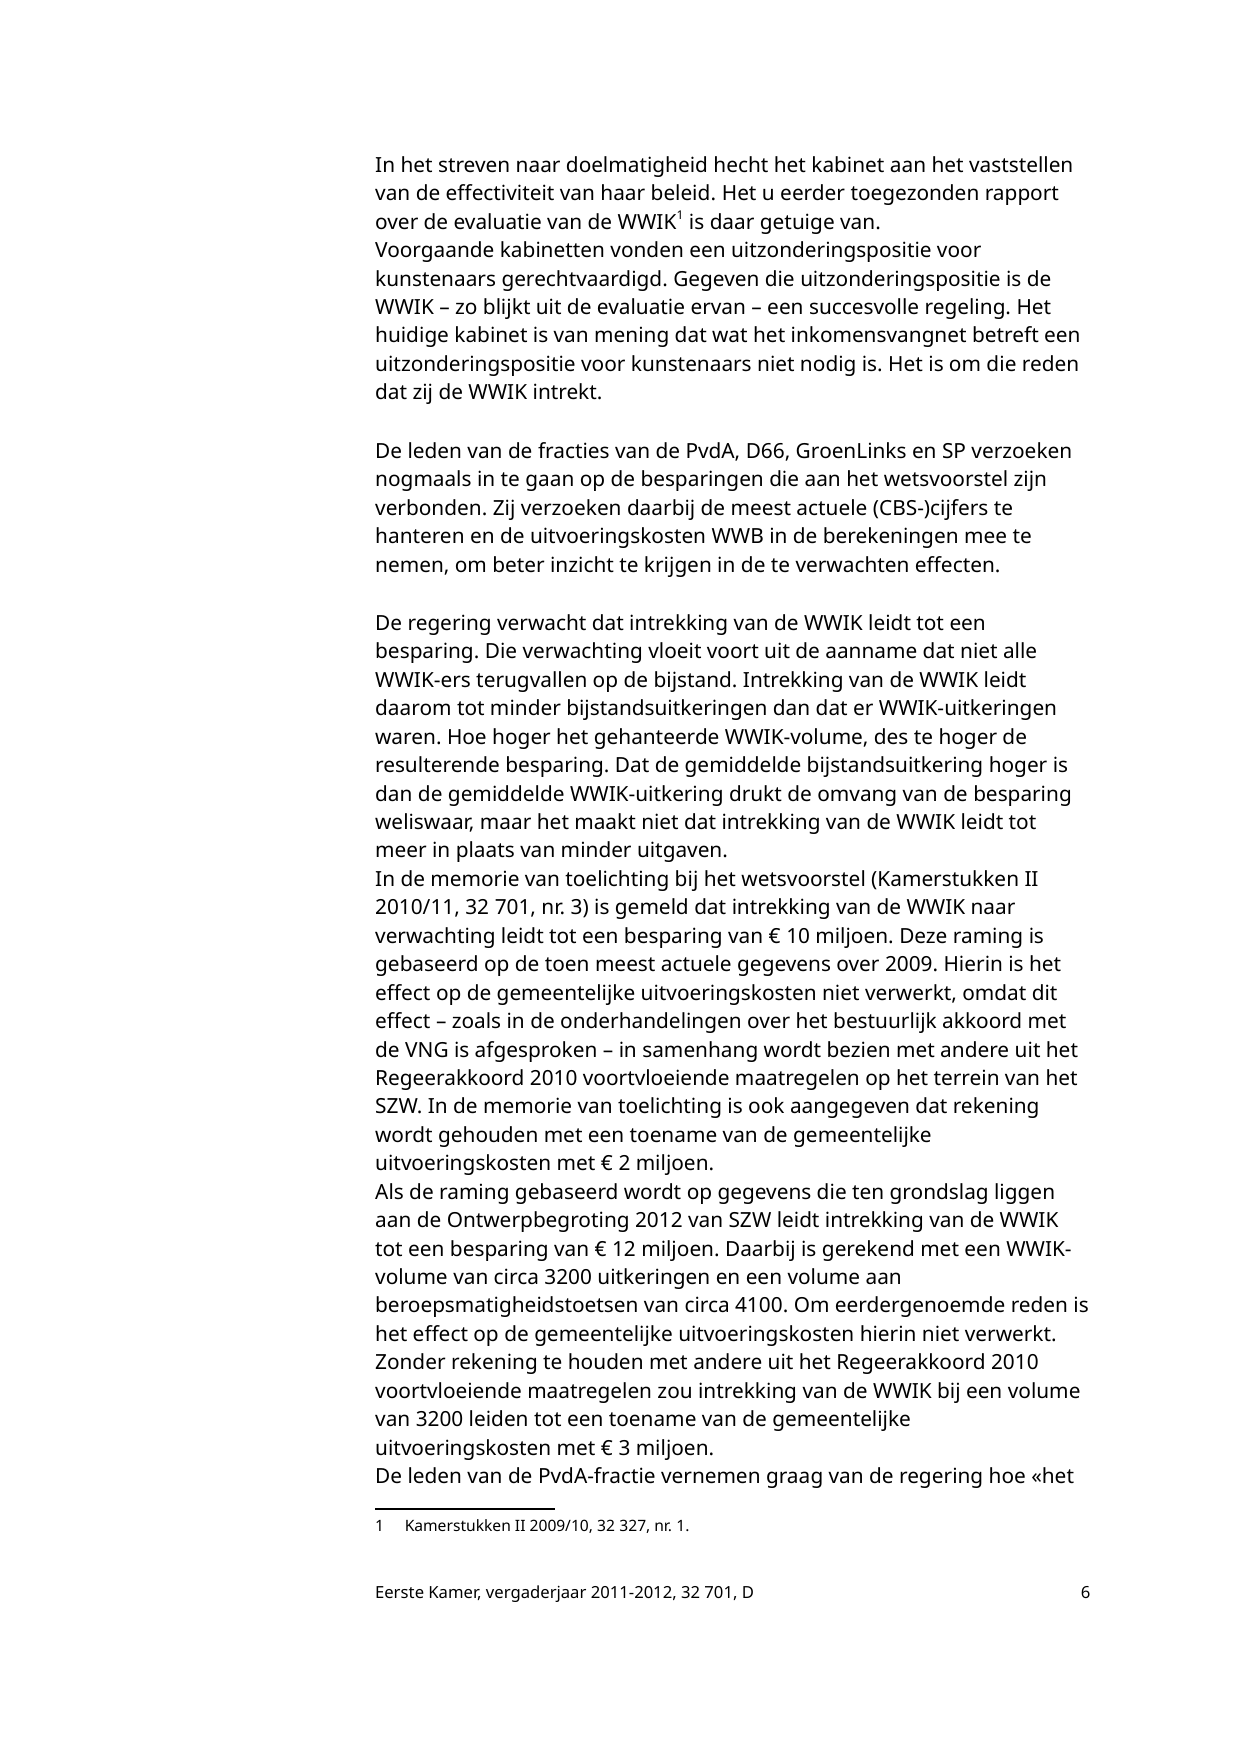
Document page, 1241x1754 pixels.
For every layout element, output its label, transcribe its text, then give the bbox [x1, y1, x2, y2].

text In de memorie van toelichting bij het wetsvoorstel (Kamerstukken II 2010/11, 32 701, nr. 3) is gemeld dat intrekking van de WWIK naar verwachting leidt tot een besparing van € 10 miljoen. Deze raming is gebaseerd op de toen meest actuele gegevens over 2009. Hierin is het effect op de gemeentelijke uitvoeringskosten niet verwerkt, omdat dit effect – zoals in de onderhandelingen over het bestuurlijk akkoord met de VNG is afgesproken – in samenhang wordt bezien met andere uit het Regeerakkoord 2010 voortvloeiende maatregelen op het terrein van het SZW. In de memorie van toelichting is ook aangegeven dat rekening wordt gehouden met een toename van de gemeentelijke uitvoeringskosten met € 2 miljoen. [375, 864, 1090, 1177]
text Kamerstukken II 2009/10, 32 327, nr. 1. [375, 1508, 1090, 1536]
text De regering verwacht dat intrekking van de WWIK leidt tot een besparing. Die verwachting vloeit voort uit de aanname dat niet alle WWIK-ers terugvallen op de bijstand. Intrekking van de WWIK leidt daarom tot minder bijstandsuitkeringen dan dat er WWIK-uitkeringen waren. Hoe hoger het gehanteerde WWIK-volume, des te hoger de resulterende besparing. Dat de gemiddelde bijstandsuitkering hoger is dan de gemiddelde WWIK-uitkering drukt de omvang van de besparing weliswaar, maar het maakt niet dat intrekking van de WWIK leidt tot meer in plaats van minder uitgaven. [375, 608, 1090, 864]
text In het streven naar doelmatigheid hecht het kabinet aan het vaststellen van de effectiviteit van haar beleid. Het u eerder toegezonden rapport over de evaluatie van de WWIK is daar getuige van. [375, 150, 1090, 235]
text Voorgaande kabinetten vonden een uitzonderingspositie voor kunstenaars gerechtvaardigd. Gegeven die uitzonderingspositie is de WWIK – zo blijkt uit de evaluatie ervan – een succesvolle regeling. Het huidige kabinet is van mening dat wat het inkomensvangnet betreft een uitzonderingspositie voor kunstenaars niet nodig is. Het is om die reden dat zij de WWIK intrekt. [375, 235, 1090, 406]
text De leden van de PvdA-fractie vernemen graag van de regering hoe «het [375, 1461, 1090, 1490]
text Als de raming gebaseerd wordt op gegevens die ten grondslag liggen aan de Ontwerpbegroting 2012 van SZW leidt intrekking van de WWIK tot een besparing van € 12 miljoen. Daarbij is gerekend met een WWIK-volume van circa 3200 uitkeringen en een volume aan beroepsmatigheidstoetsen van circa 4100. Om eerdergenoemde reden is het effect op de gemeentelijke uitvoeringskosten hierin niet verwerkt. Zonder rekening te houden met andere uit het Regeerakkoord 2010 voortvloeiende maatregelen zou intrekking van de WWIK bij een volume van 3200 leiden tot een toename van de gemeentelijke uitvoeringskosten met € 3 miljoen. [375, 1177, 1090, 1461]
text De leden van de fracties van de PvdA, D66, GroenLinks en SP verzoeken nogmaals in te gaan op de besparingen die aan het wetsvoorstel zijn verbonden. Zij verzoeken daarbij de meest actuele (CBS-)cijfers te hanteren en de uitvoeringskosten WWB in de berekeningen mee te nemen, om beter inzicht te krijgen in de te verwachten effecten. [375, 436, 1090, 578]
